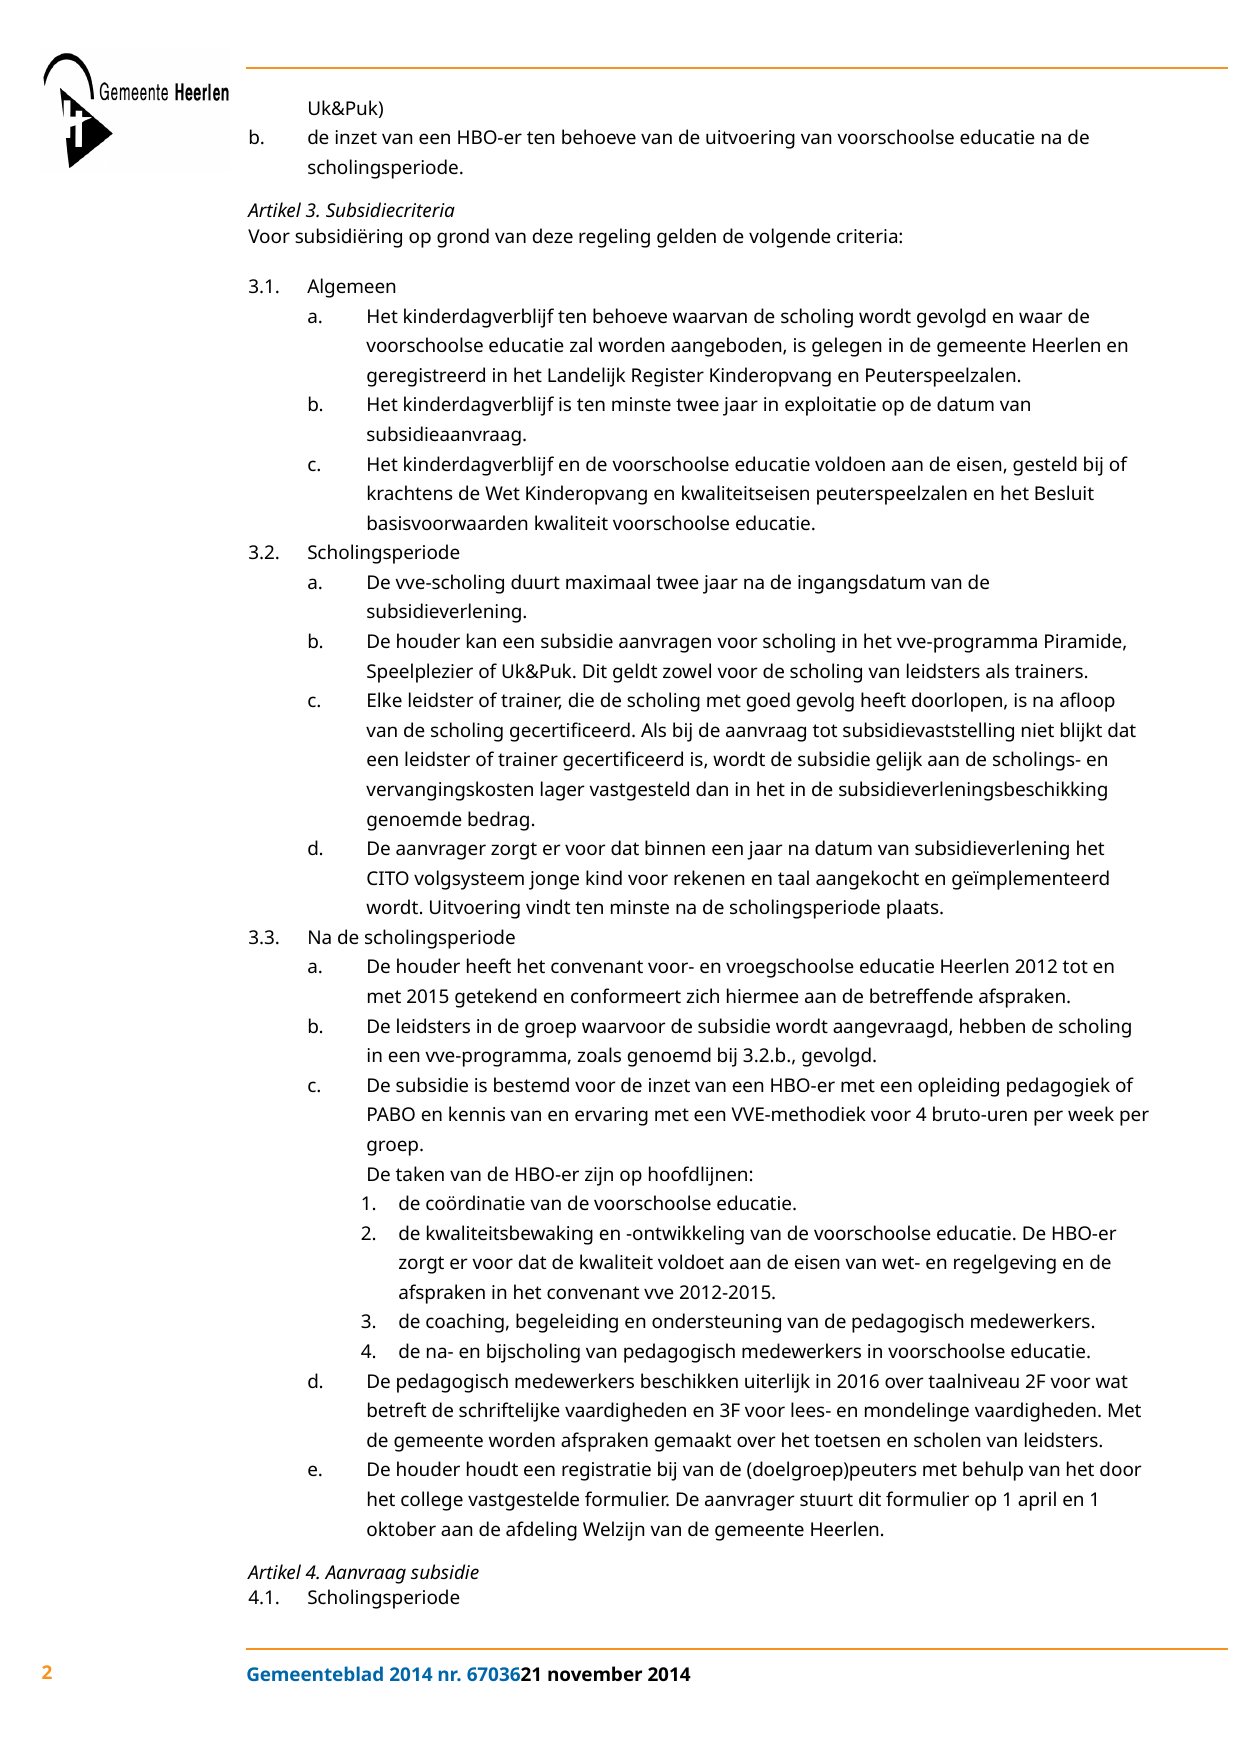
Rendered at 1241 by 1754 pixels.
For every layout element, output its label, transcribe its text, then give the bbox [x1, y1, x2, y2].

list Het kinderdagverblijf is ten minste twee jaar in exploitatie op de datum van subsidieaanvraag. [307, 392, 1152, 447]
list de inzet van een HBO-er ten behoeve van de uitvoering van voorschoolse educatie na de scholingsperiode. [248, 124, 1152, 180]
list de coaching, begeleiding en ondersteuning van de pedagogisch medewerkers. [361, 1309, 1152, 1334]
text Artikel 3. Subsidiecriteria [248, 197, 1152, 223]
list De houder kan een subsidie aanvragen voor scholing in het vve-programma Piramide, Speelplezier of Uk&Puk. Dit geldt zowel voor de scholing van leidsters als trainers. [307, 628, 1152, 683]
list Algemeen [248, 273, 1152, 299]
list De taken van de HBO-er zijn op hoofdlijnen: [307, 1161, 1152, 1186]
list De pedagogisch medewerkers beschikken uiterlijk in 2016 over taalniveau 2F voor wat betreft de schriftelijke vaardigheden en 3F voor lees- en mondelinge vaardigheden. Met de gemeente worden afspraken gemaakt over het toetsen en scholen van leidsters. [307, 1368, 1152, 1453]
list de coördinatie van de voorschoolse educatie. [361, 1190, 1152, 1216]
list Het kinderdagverblijf en de voorschoolse educatie voldoen aan de eisen, gesteld bij of krachtens de Wet Kinderopvang en kwaliteitseisen peuterspeelzalen en het Besluit basisvoorwaarden kwaliteit voorschoolse educatie. [307, 451, 1152, 536]
text Artikel 4. Aanvraag subsidie [248, 1559, 1152, 1584]
list Scholingsperiode [248, 539, 1152, 565]
list Uk&Puk) [248, 95, 1152, 121]
list De leidsters in de groep waarvoor de subsidie wordt aangevraagd, hebben de scholing in een vve-programma, zoals genoemd bij 3.2.b., gevolgd. [307, 1013, 1152, 1068]
text Voor subsidiëring op grond van deze regeling gelden de volgende criteria: [248, 223, 1152, 248]
list Scholingsperiode [248, 1584, 1152, 1610]
list De aanvrager zorgt er voor dat binnen een jaar na datum van subsidieverlening het CITO volgsysteem jonge kind voor rekenen en taal aangekocht en geïmplementeerd wordt. Uitvoering vindt ten minste na de scholingsperiode plaats. [307, 835, 1152, 920]
list De vve-scholing duurt maximaal twee jaar na de ingangsdatum van de subsidieverlening. [307, 569, 1152, 624]
list De houder houdt een registratie bij van de (doelgroep)peuters met behulp van het door het college vastgestelde formulier. De aanvrager stuurt dit formulier op 1 april en 1 oktober aan de afdeling Welzijn van de gemeente Heerlen. [307, 1457, 1152, 1541]
list de na- en bijscholing van pedagogisch medewerkers in voorschoolse educatie. [361, 1338, 1152, 1364]
list De houder heeft het convenant voor- en vroegschoolse educatie Heerlen 2012 tot en met 2015 getekend en conformeert zich hiermee aan de betreffende afspraken. [307, 954, 1152, 1009]
list Elke leidster of trainer, die de scholing met goed gevolg heeft doorlopen, is na afloop van de scholing gecertificeerd. Als bij de aanvraag tot subsidievaststelling niet blijkt dat een leidster of trainer gecertificeerd is, wordt de subsidie gelijk aan de scholings- en vervangingskosten lager vastgesteld dan in het in de subsidieverleningsbeschikking genoemde bedrag. [307, 687, 1152, 831]
picture [41, 47, 231, 172]
list de kwaliteitsbewaking en -ontwikkeling van de voorschoolse educatie. De HBO-er zorgt er voor dat de kwaliteit voldoet aan de eisen van wet- en regelgeving en de afspraken in het convenant vve 2012-2015. [361, 1220, 1152, 1305]
list De subsidie is bestemd voor de inzet van een HBO-er met een opleiding pedagogiek of PABO en kennis van en ervaring met een VVE-methodiek voor 4 bruto-uren per week per groep. [307, 1072, 1152, 1157]
list Na de scholingsperiode [248, 924, 1152, 950]
list Het kinderdagverblijf ten behoeve waarvan de scholing wordt gevolgd en waar de voorschoolse educatie zal worden aangeboden, is gelegen in de gemeente Heerlen en geregistreerd in het Landelijk Register Kinderopvang en Peuterspeelzalen. [307, 303, 1152, 388]
